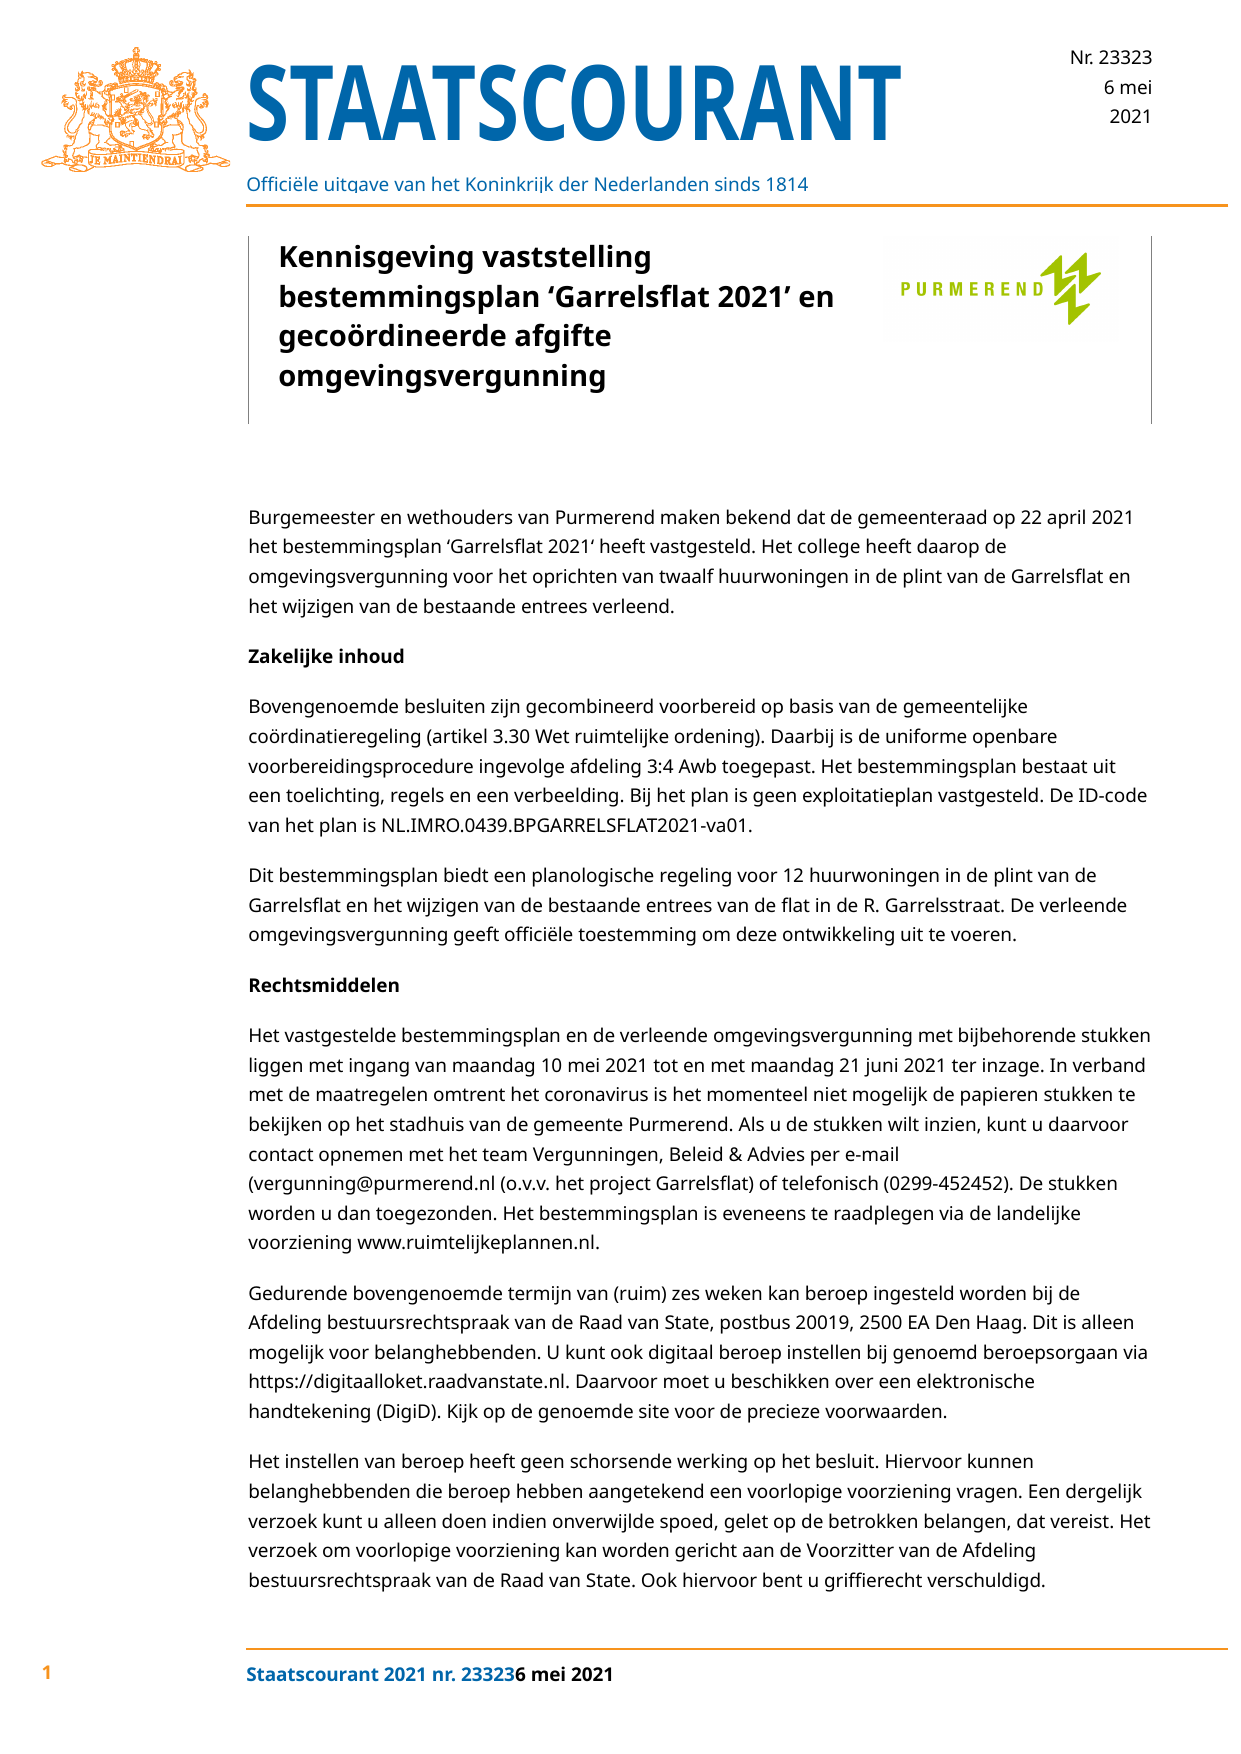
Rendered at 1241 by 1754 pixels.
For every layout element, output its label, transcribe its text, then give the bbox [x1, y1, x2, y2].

text Het instellen van beroep heeft geen schorsende werking op het besluit. Hiervoor kunnen belanghebbenden die beroep hebben aangetekend een voorlopige voorziening vragen. Een dergelijk verzoek kunt u alleen doen indien onverwijlde spoed, gelet op de betrokken belangen, dat vereist. Het verzoek om voorlopige voorziening kan worden gericht aan de Voorzitter van de Afdeling bestuursrechtspraak van de Raad van State. Ook hiervoor bent u griffierecht verschuldigd. [248, 1449, 1152, 1593]
text Zakelijke inhoud [248, 643, 1152, 669]
picture [882, 236, 1119, 342]
text Dit bestemmingsplan biedt een planologische regeling voor 12 huurwoningen in de plint van de Garrelsflat en het wijzigen van de bestaande entrees van de flat in de R. Garrelsstraat. De verleende omgevingsvergunning geeft officiële toestemming om deze ontwikkeling uit te voeren. [248, 862, 1152, 947]
text Rechtsmiddelen [248, 972, 1152, 998]
text Bovengenoemde besluiten zijn gecombineerd voorbereid op basis van de gemeentelijke coördinatieregeling (artikel 3.30 Wet ruimtelijke ordening). Daarbij is de uniforme openbare voorbereidingsprocedure ingevolge afdeling 3:4 Awb toegepast. Het bestemmingsplan bestaat uit een toelichting, regels en een verbeelding. Bij het plan is geen exploitatieplan vastgesteld. De ID-code van het plan is NL.IMRO.0439.BPGARRELSFLAT2021-va01. [248, 694, 1152, 838]
table_header Kennisgeving vaststelling bestemmingsplan ‘Garrelsflat 2021’ en gecoördineerde afgifte omgevingsvergunning [249, 236, 850, 424]
text Gedurende bovengenoemde termijn van (ruim) zes weken kan beroep ingesteld worden bij de Afdeling bestuursrechtspraak van de Raad van State, postbus 20019, 2500 EA Den Haag. Dit is alleen mogelijk voor belanghebbenden. U kunt ook digitaal beroep instellen bij genoemd beroepsorgaan via https://digitaalloket.raadvanstate.nl. Daarvoor moet u beschikken over een elektronische handtekening (DigiD). Kijk op de genoemde site voor de precieze voorwaarden. [248, 1280, 1152, 1424]
text Burgemeester en wethouders van Purmerend maken bekend dat de gemeenteraad op 22 april 2021 het bestemmingsplan ‘Garrelsflat 2021‘ heeft vastgesteld. Het college heeft daarop de omgevingsvergunning voor het oprichten van twaalf huurwoningen in de plint van de Garrelsflat en het wijzigen van de bestaande entrees verleend. [248, 504, 1152, 618]
table_header [850, 236, 1151, 424]
picture [41, 47, 231, 172]
text Het vastgestelde bestemmingsplan en de verleende omgevingsvergunning met bijbehorende stukken liggen met ingang van maandag 10 mei 2021 tot en met maandag 21 juni 2021 ter inzage. In verband met de maatregelen omtrent het coronavirus is het momenteel niet mogelijk de papieren stukken te bekijken op het stadhuis van de gemeente Purmerend. Als u de stukken wilt inzien, kunt u daarvoor contact opnemen met het team Vergunningen, Beleid & Advies per e-mail (vergunning@purmerend.nl (o.v.v. het project Garrelsflat) of telefonisch (0299-452452). De stukken worden u dan toegezonden. Het bestemmingsplan is eveneens te raadplegen via de landelijke voorziening www.ruimtelijkeplannen.nl. [248, 1022, 1152, 1255]
